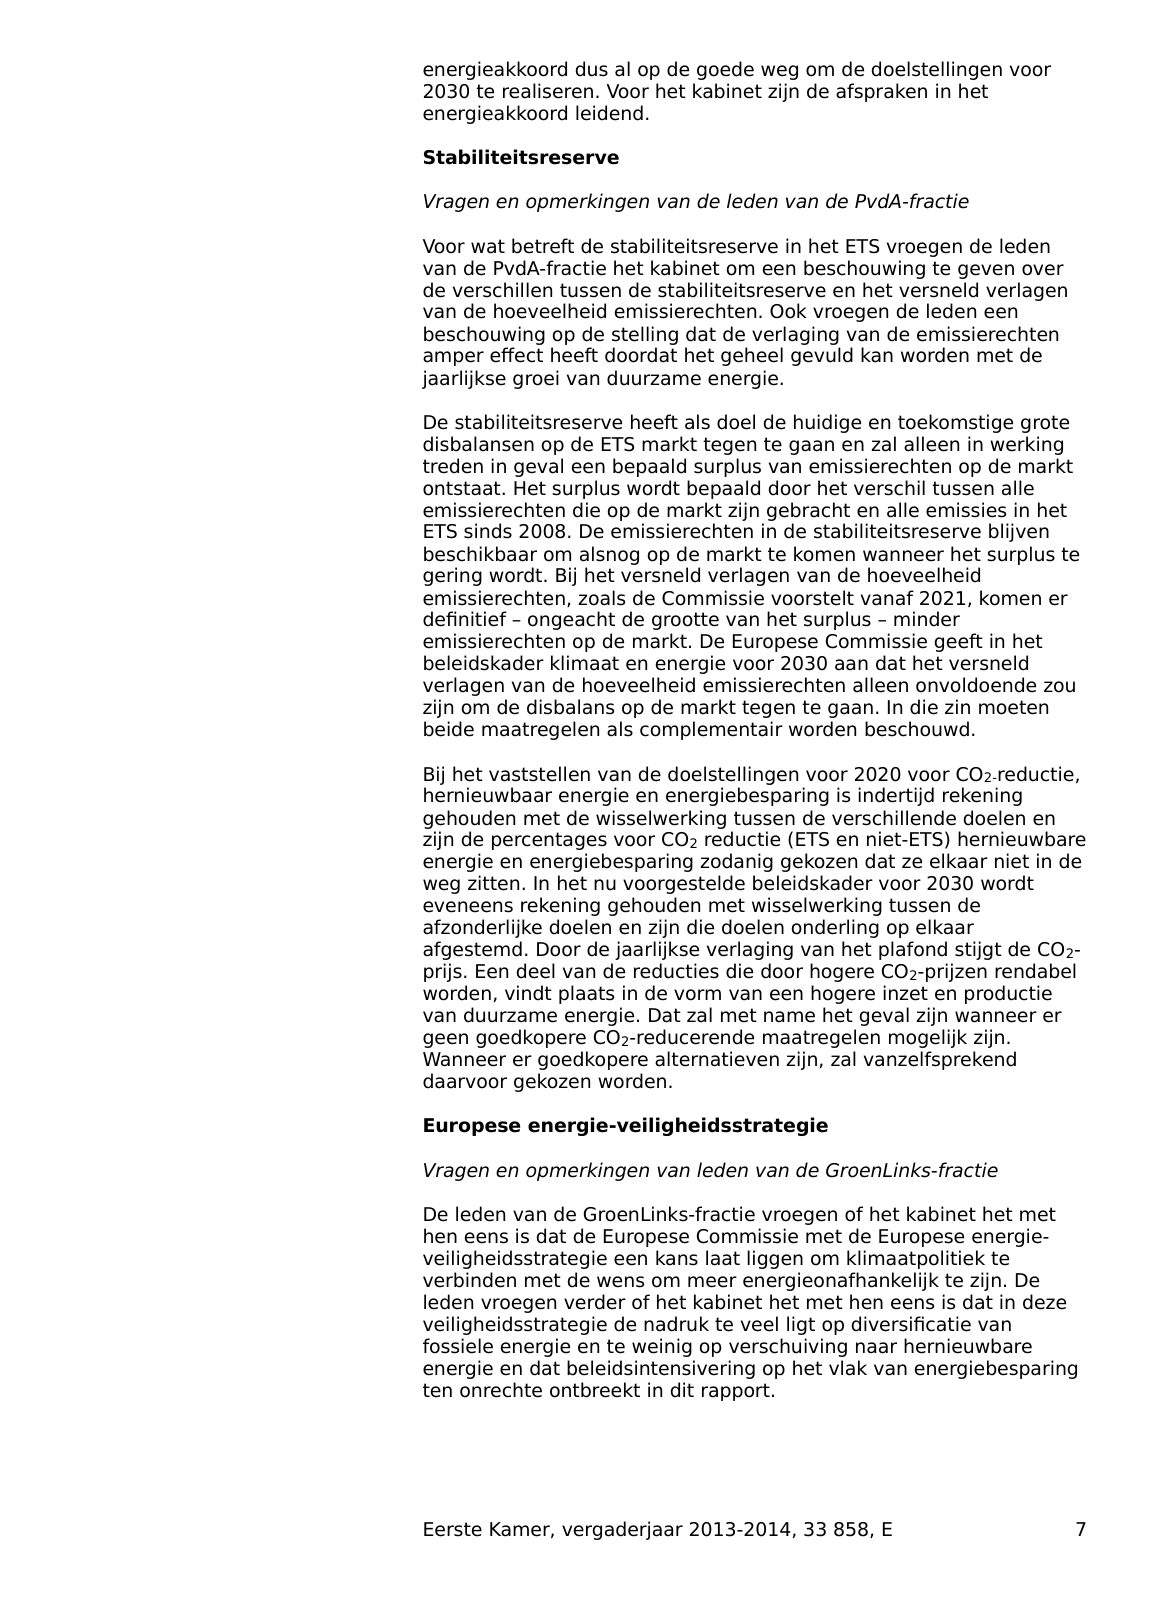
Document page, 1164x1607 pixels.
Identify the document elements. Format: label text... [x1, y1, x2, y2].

text De leden van de GroenLinks-fractie vroegen of het kabinet het met hen eens is dat de Europese Commissie met de Europese energie-veiligheidsstrategie een kans laat liggen om klimaatpolitiek te verbinden met de wens om meer energieonafhankelijk te zijn. De leden vroegen verder of het kabinet het met hen eens is dat in deze veiligheidsstrategie de nadruk te veel ligt op diversificatie van fossiele energie en te weinig op verschuiving naar hernieuwbare energie en dat beleidsintensivering op het vlak van energiebesparing ten onrechte ontbreekt in dit rapport. [422, 1204, 1087, 1401]
text Voor wat betreft de stabiliteitsreserve in het ETS vroegen de leden van de PvdA-fractie het kabinet om een beschouwing te geven over de verschillen tussen de stabiliteitsreserve en het versneld verlagen van de hoeveelheid emissierechten. Ook vroegen de leden een beschouwing op de stelling dat de verlaging van de emissierechten amper effect heeft doordat het geheel gevuld kan worden met de jaarlijkse groei van duurzame energie. [422, 236, 1087, 389]
subtitle Stabiliteitsreserve [422, 147, 1087, 169]
text Bij het vaststellen van de doelstellingen voor 2020 voor CO2-reductie, hernieuwbaar energie en energiebesparing is indertijd rekening gehouden met de wisselwerking tussen de verschillende doelen en zijn de percentages voor CO2 reductie (ETS en niet-ETS) hernieuwbare energie en energiebesparing zodanig gekozen dat ze elkaar niet in de weg zitten. In het nu voorgestelde beleidskader voor 2030 wordt eveneens rekening gehouden met wisselwerking tussen de afzonderlijke doelen en zijn die doelen onderling op elkaar afgestemd. Door de jaarlijkse verlaging van het plafond stijgt de CO2-prijs. Een deel van de reducties die door hogere CO2-prijzen rendabel worden, vindt plaats in de vorm van een hogere inzet en productie van duurzame energie. Dat zal met name het geval zijn wanneer er geen goedkopere CO2-reducerende maatregelen mogelijk zijn. Wanneer er goedkopere alternatieven zijn, zal vanzelfsprekend daarvoor gekozen worden. [422, 763, 1087, 1093]
subtitle Vragen en opmerkingen van leden van de GroenLinks-fractie [422, 1159, 1087, 1181]
text energieakkoord dus al op de goede weg om de doelstellingen voor 2030 te realiseren. Voor het kabinet zijn de afspraken in het energieakkoord leidend. [422, 59, 1087, 125]
subtitle Vragen en opmerkingen van de leden van de PvdA-fractie [422, 191, 1087, 213]
subtitle Europese energie-veiligheidsstrategie [422, 1115, 1087, 1137]
text De stabiliteitsreserve heeft als doel de huidige en toekomstige grote disbalansen op de ETS markt tegen te gaan en zal alleen in werking treden in geval een bepaald surplus van emissierechten op de markt ontstaat. Het surplus wordt bepaald door het verschil tussen alle emissierechten die op de markt zijn gebracht en alle emissies in het ETS sinds 2008. De emissierechten in de stabiliteitsreserve blijven beschikbaar om alsnog op de markt te komen wanneer het surplus te gering wordt. Bij het versneld verlagen van de hoeveelheid emissierechten, zoals de Commissie voorstelt vanaf 2021, komen er definitief – ongeacht de grootte van het surplus – minder emissierechten op de markt. De Europese Commissie geeft in het beleidskader klimaat en energie voor 2030 aan dat het versneld verlagen van de hoeveelheid emissierechten alleen onvoldoende zou zijn om de disbalans op de markt tegen te gaan. In die zin moeten beide maatregelen als complementair worden beschouwd. [422, 412, 1087, 741]
